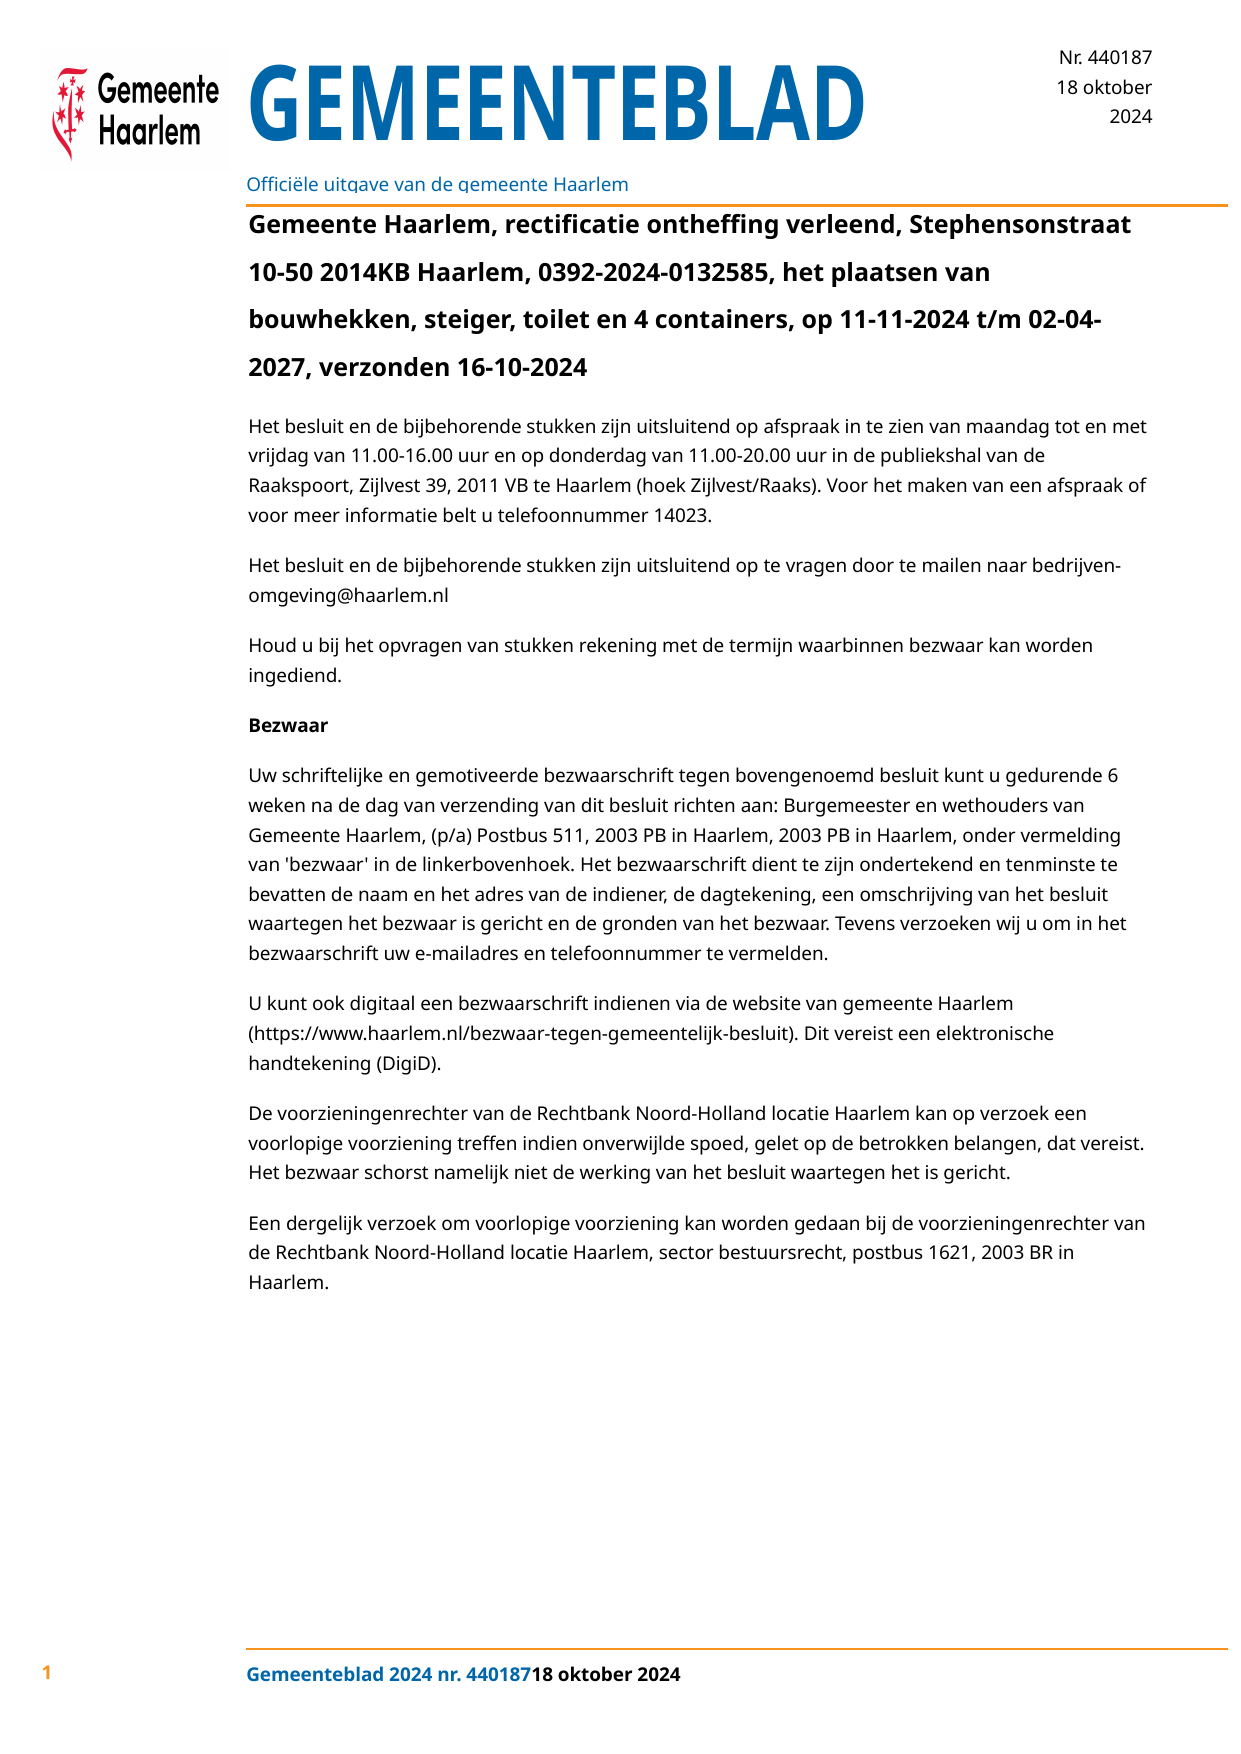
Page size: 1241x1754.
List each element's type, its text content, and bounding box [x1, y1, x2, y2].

text Houd u bij het opvragen van stukken rekening met de termijn waarbinnen bezwaar kan worden ingediend. [248, 632, 1152, 688]
text U kunt ook digitaal een bezwaarschrift indienen via de website van gemeente Haarlem (https://www.haarlem.nl/bezwaar-tegen-gemeentelijk-besluit). Dit vereist een elektronische handtekening (DigiD). [248, 991, 1152, 1076]
picture [41, 47, 231, 172]
text Gemeente Haarlem, rectificatie ontheffing verleend, Stephensonstraat 10-50 2014KB Haarlem, 0392-2024-0132585, het plaatsen van bouwhekken, steiger, toilet en 4 containers, op 11-11-2024 t/m 02-04-2027, verzonden 16-10-2024 [248, 207, 1152, 384]
text De voorzieningenrechter van de Rechtbank Noord-Holland locatie Haarlem kan op verzoek een voorlopige voorziening treffen indien onverwijlde spoed, gelet op de betrokken belangen, dat vereist. Het bezwaar schorst namelijk niet de werking van het besluit waartegen het is gericht. [248, 1100, 1152, 1185]
text Het besluit en de bijbehorende stukken zijn uitsluitend op afspraak in te zien van maandag tot en met vrijdag van 11.00-16.00 uur en op donderdag van 11.00-20.00 uur in de publiekshal van de Raakspoort, Zijlvest 39, 2011 VB te Haarlem (hoek Zijlvest/Raaks). Voor het maken van een afspraak of voor meer informatie belt u telefoonnummer 14023. [248, 413, 1152, 528]
text Een dergelijk verzoek om voorlopige voorziening kan worden gedaan bij de voorzieningenrechter van de Rechtbank Noord-Holland locatie Haarlem, sector bestuursrecht, postbus 1621, 2003 BR in Haarlem. [248, 1210, 1152, 1295]
text Het besluit en de bijbehorende stukken zijn uitsluitend op te vragen door te mailen naar bedrijven-omgeving@haarlem.nl [248, 552, 1152, 608]
text Bezwaar [248, 712, 1152, 738]
text Uw schriftelijke en gemotiveerde bezwaarschrift tegen bovengenoemd besluit kunt u gedurende 6 weken na de dag van verzending van dit besluit richten aan: Burgemeester en wethouders van Gemeente Haarlem, (p/a) Postbus 511, 2003 PB in Haarlem, 2003 PB in Haarlem, onder vermelding van 'bezwaar' in de linkerbovenhoek. Het bezwaarschrift dient te zijn ondertekend en tenminste te bevatten de naam en het adres van de indiener, de dagtekening, een omschrijving van het besluit waartegen het bezwaar is gericht en de gronden van het bezwaar. Tevens verzoeken wij u om in het bezwaarschrift uw e-mailadres en telefoonnummer te vermelden. [248, 763, 1152, 966]
